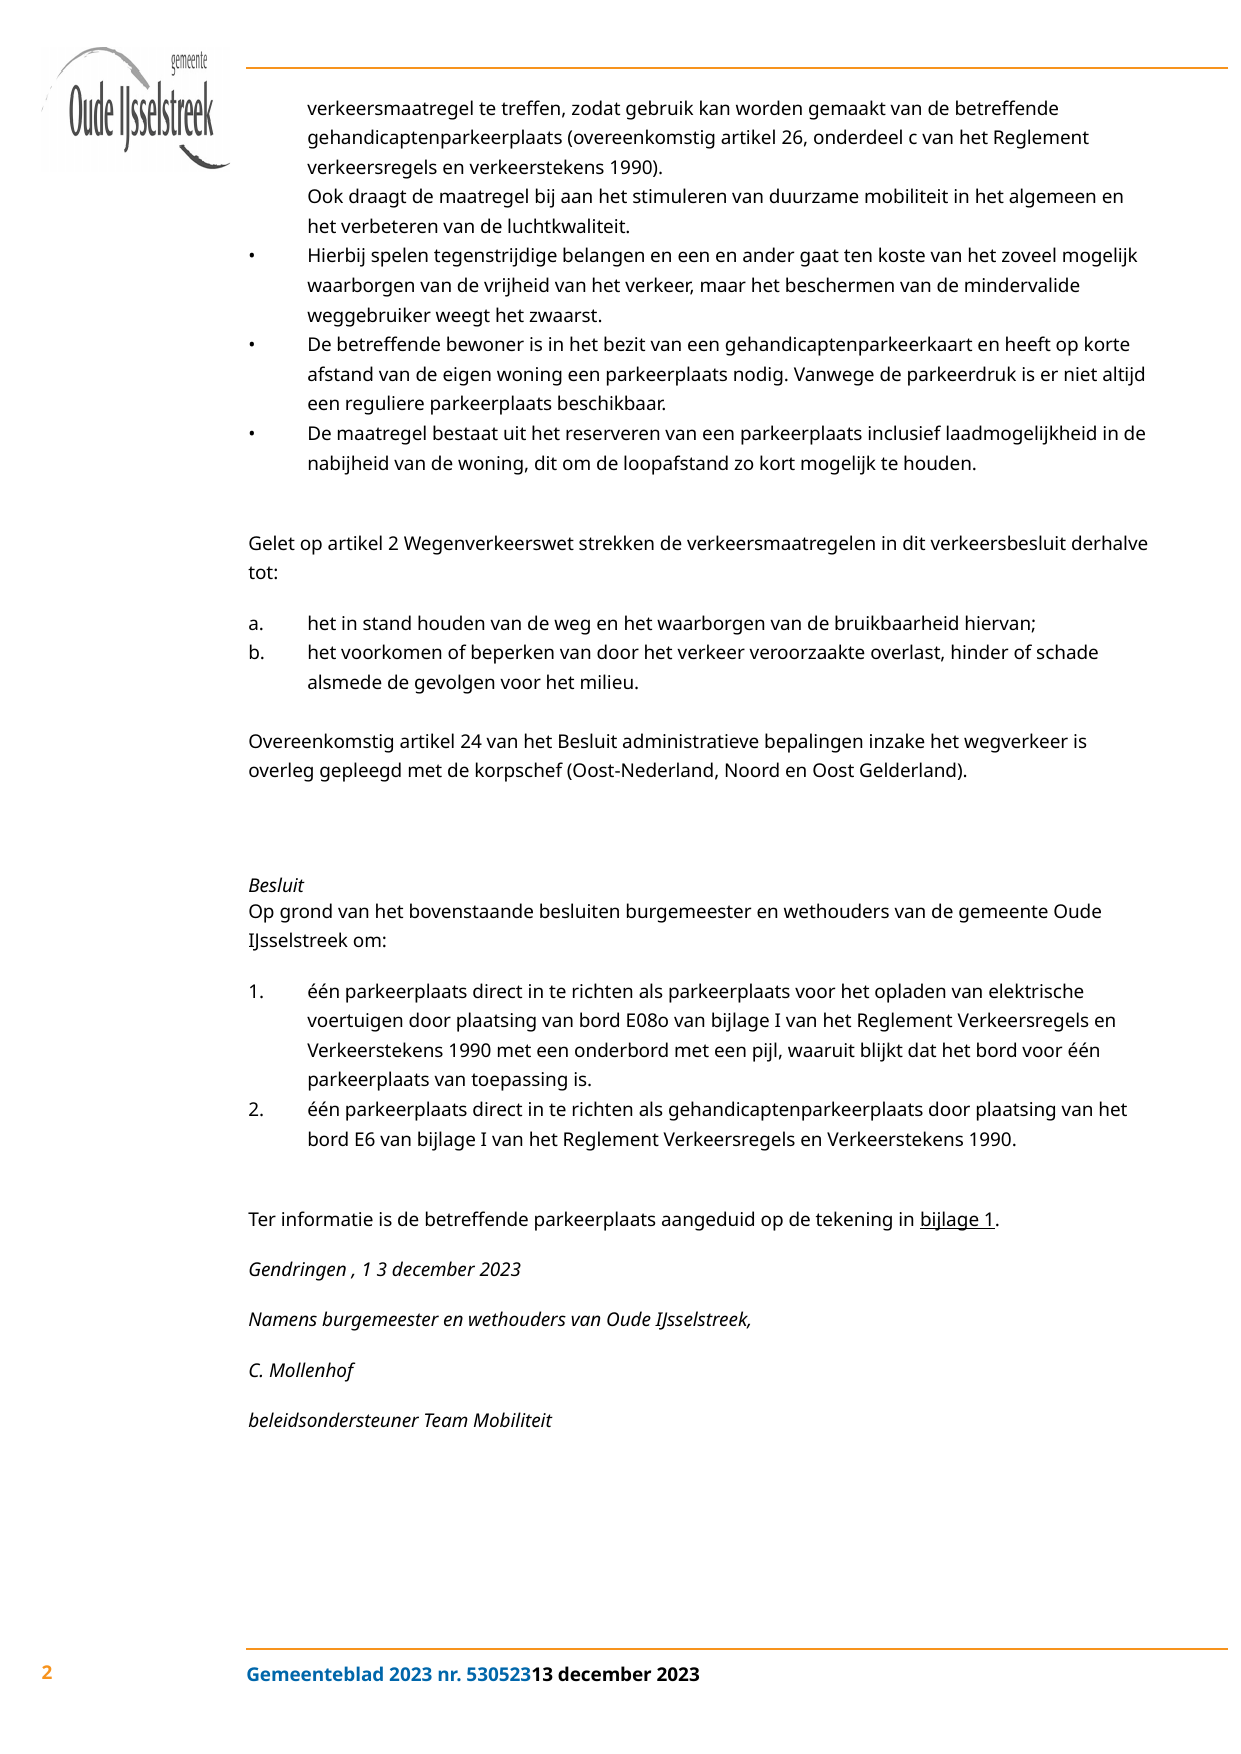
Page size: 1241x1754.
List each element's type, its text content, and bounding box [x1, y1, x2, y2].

list Ook draagt de maatregel bij aan het stimuleren van duurzame mobiliteit in het algemeen en het verbeteren van de luchtkwaliteit. [248, 183, 1152, 239]
list verkeersmaatregel te treffen, zodat gebruik kan worden gemaakt van de betreffende gehandicaptenparkeerplaats (overeenkomstig artikel 26, onderdeel c van het Reglement verkeersregels en verkeerstekens 1990). [248, 95, 1152, 180]
list De maatregel bestaat uit het reserveren van een parkeerplaats inclusief laadmogelijkheid in de nabijheid van de woning, dit om de loopafstand zo kort mogelijk te houden. [248, 420, 1152, 476]
list het in stand houden van de weg en het waarborgen van de bruikbaarheid hiervan; [248, 610, 1152, 636]
text Gendringen , 1 3 december 2023 [248, 1256, 1152, 1282]
text C. Mollenhof [248, 1357, 1152, 1383]
text Ter informatie is de betreffende parkeerplaats aangeduid op de tekening in bijlage 1. [248, 1206, 1152, 1231]
list De betreffende bewoner is in het bezit van een gehandicaptenparkeerkaart en heeft op korte afstand van de eigen woning een parkeerplaats nodig. Vanwege de parkeerdruk is er niet altijd een reguliere parkeerplaats beschikbaar. [248, 331, 1152, 416]
text Gelet op artikel 2 Wegenverkeerswet strekken de verkeersmaatregelen in dit verkeersbesluit derhalve tot: [248, 530, 1152, 585]
list één parkeerplaats direct in te richten als parkeerplaats voor het opladen van elektrische voertuigen door plaatsing van bord E08o van bijlage I van het Reglement Verkeersregels en Verkeerstekens 1990 met een onderbord met een pijl, waaruit blijkt dat het bord voor één parkeerplaats van toepassing is. [248, 978, 1152, 1092]
list Hierbij spelen tegenstrijdige belangen en een en ander gaat ten koste van het zoveel mogelijk waarborgen van de vrijheid van het verkeer, maar het beschermen van de mindervalide weggebruiker weegt het zwaarst. [248, 243, 1152, 328]
picture [41, 47, 231, 172]
text beleidsondersteuner Team Mobiliteit [248, 1407, 1152, 1433]
text Overeenkomstig artikel 24 van het Besluit administratieve bepalingen inzake het wegverkeer is overleg gepleegd met de korpschef (Oost-Nederland, Noord en Oost Gelderland). [248, 728, 1152, 783]
list één parkeerplaats direct in te richten als gehandicaptenparkeerplaats door plaatsing van het bord E6 van bijlage I van het Reglement Verkeersregels en Verkeerstekens 1990. [248, 1096, 1152, 1151]
text Besluit [248, 872, 1152, 898]
text Op grond van het bovenstaande besluiten burgemeester en wethouders van de gemeente Oude IJsselstreek om: [248, 898, 1152, 953]
text Namens burgemeester en wethouders van Oude IJsselstreek, [248, 1307, 1152, 1332]
list het voorkomen of beperken van door het verkeer veroorzaakte overlast, hinder of schade alsmede de gevolgen voor het milieu. [248, 639, 1152, 695]
